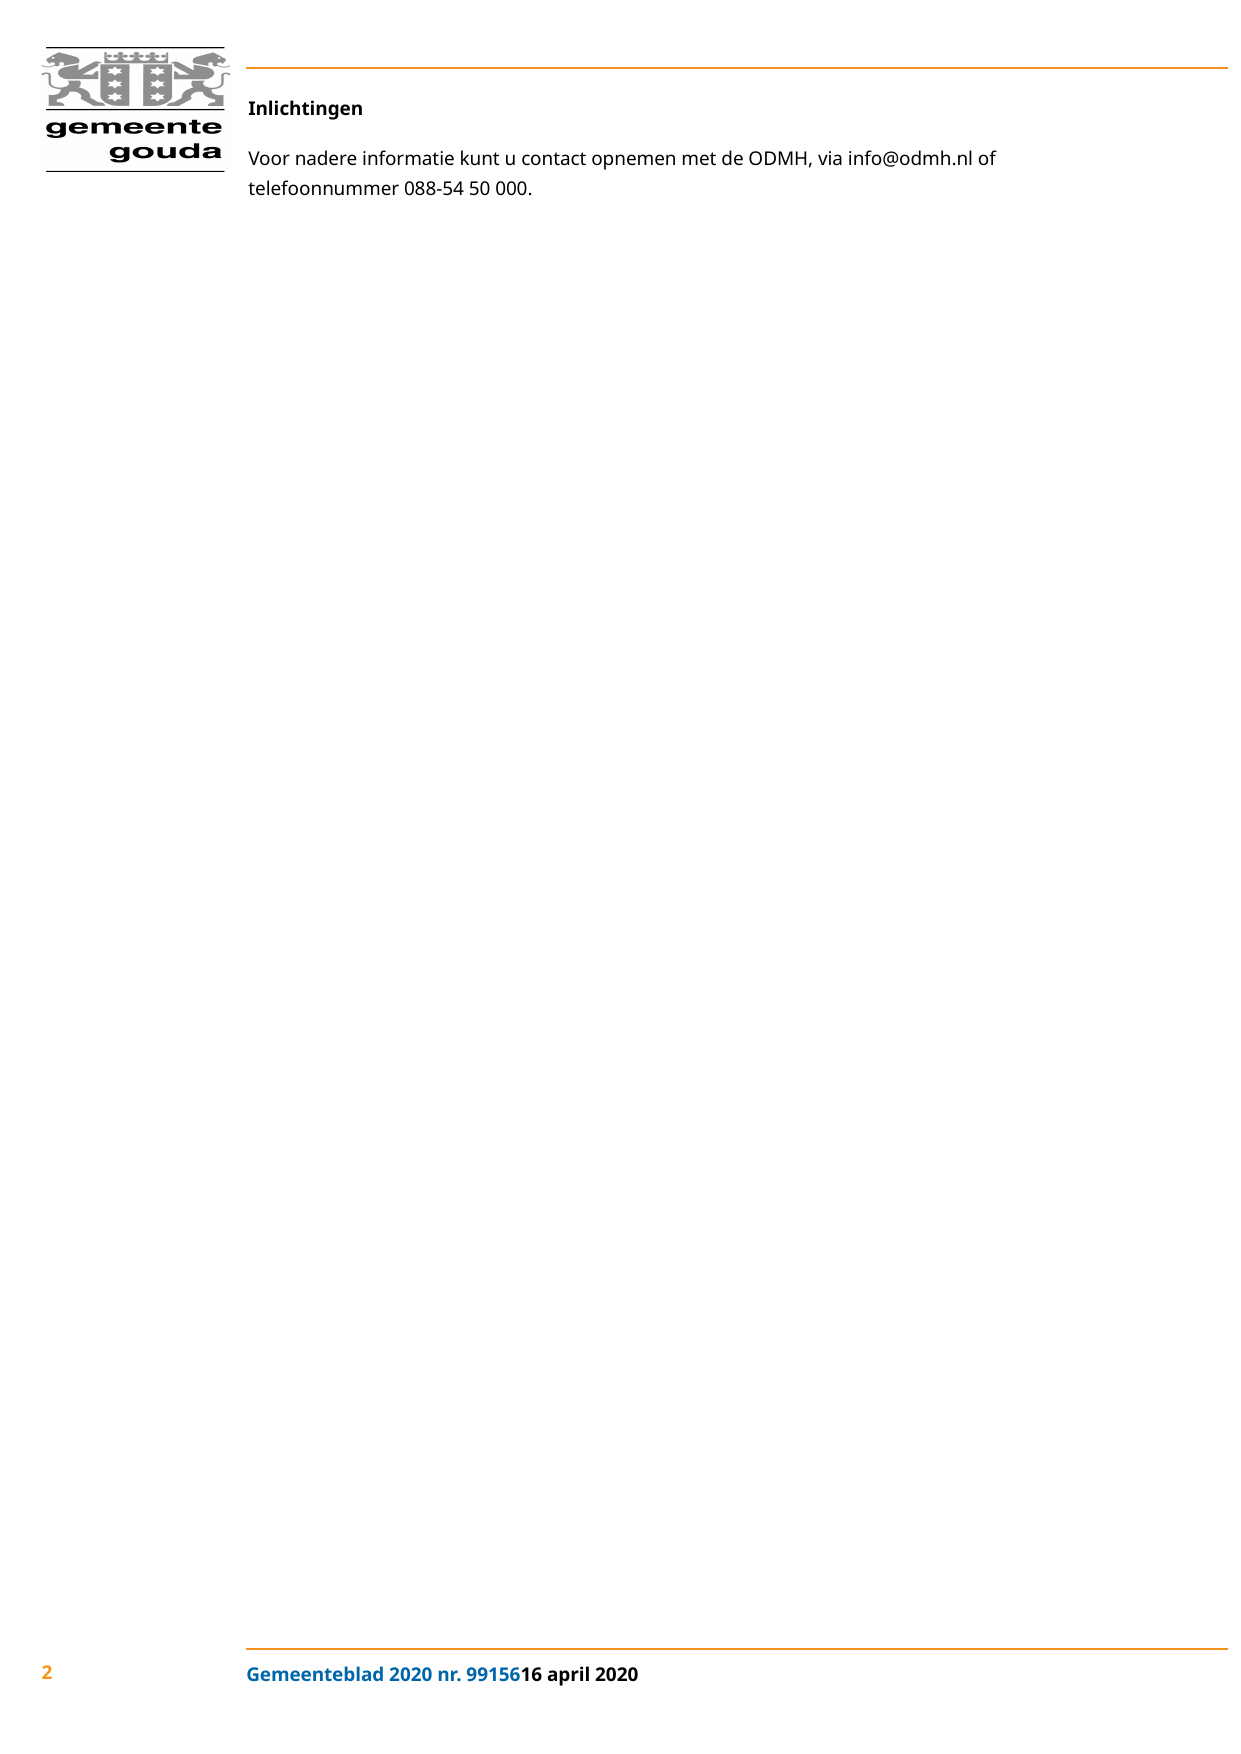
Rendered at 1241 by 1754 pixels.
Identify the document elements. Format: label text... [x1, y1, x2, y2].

text Inlichtingen [248, 95, 1152, 121]
picture [41, 47, 231, 172]
text Voor nadere informatie kunt u contact opnemen met de ODMH, via info@odmh.nl of telefoonnummer 088-54 50 000. [248, 145, 1152, 201]
